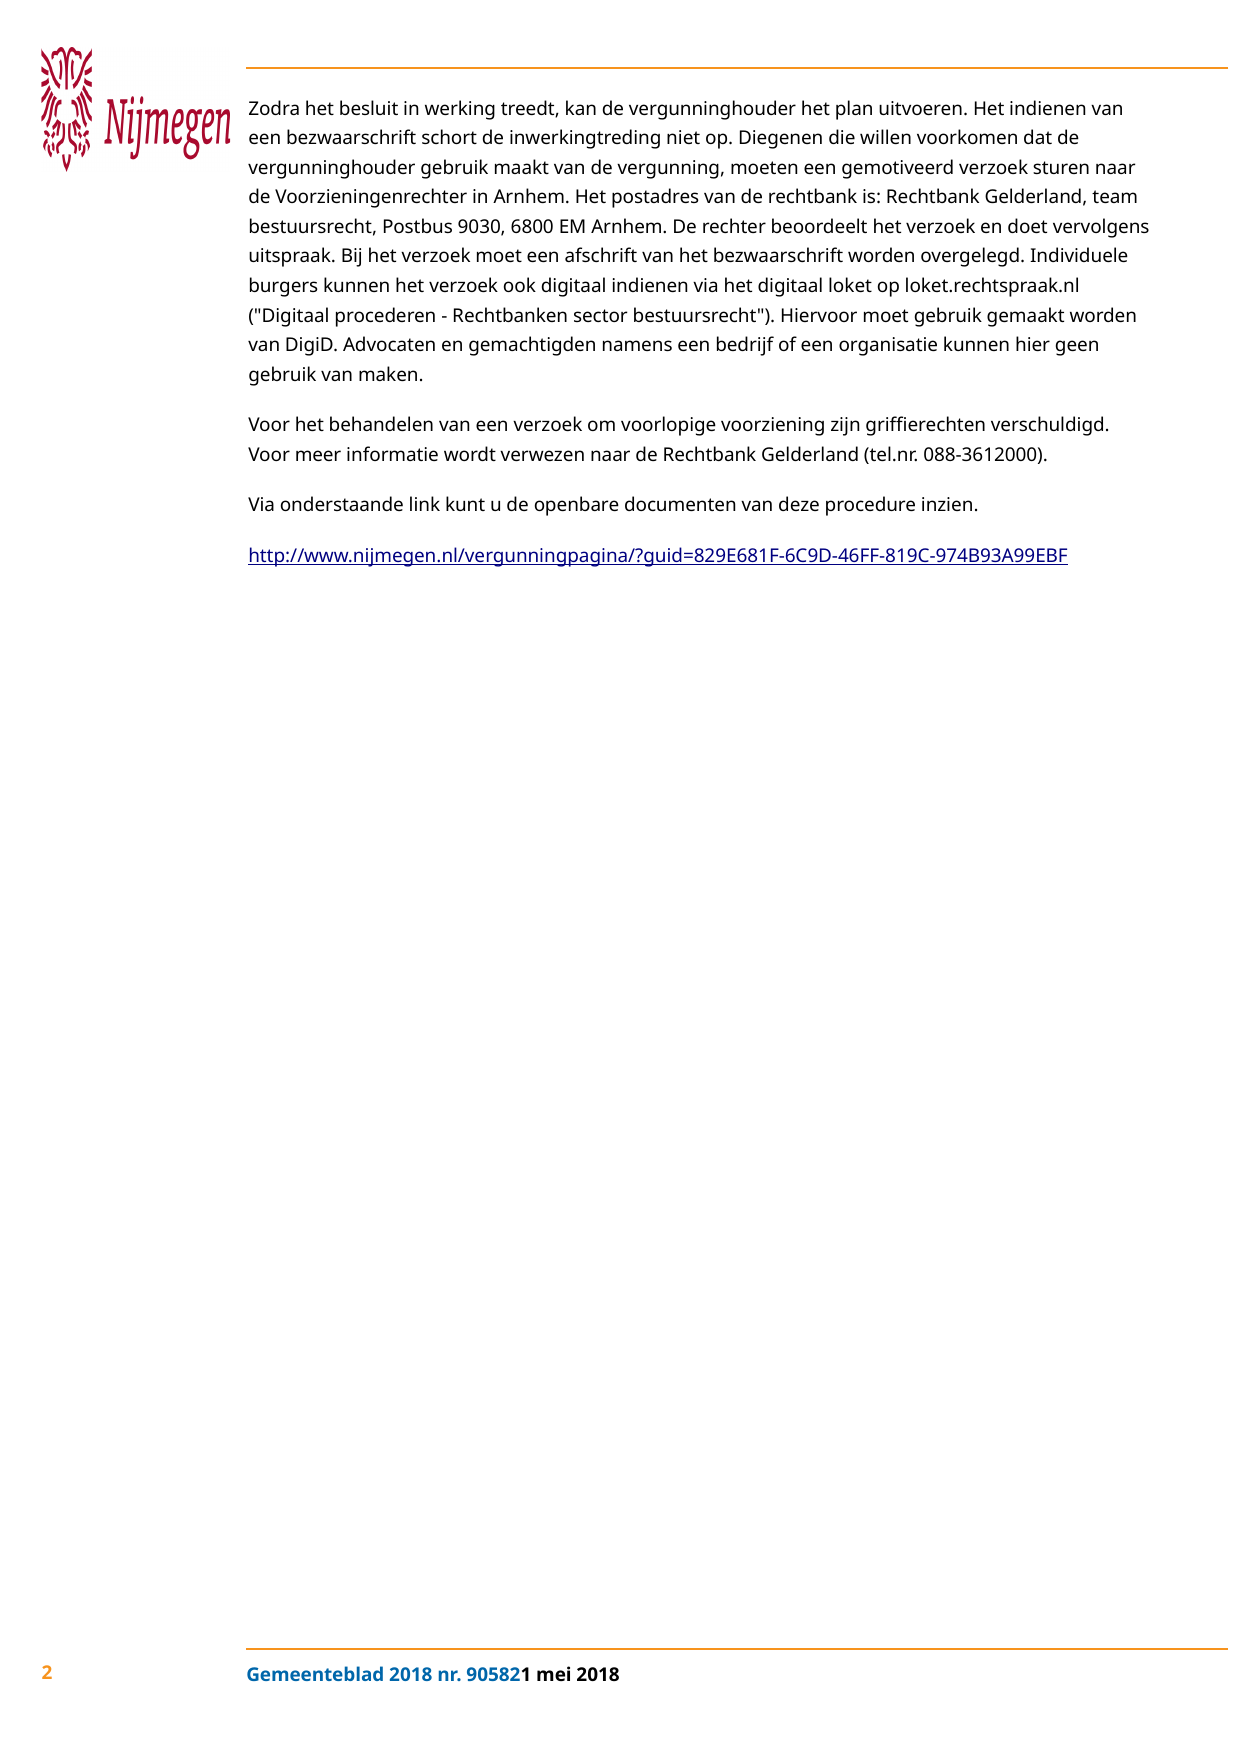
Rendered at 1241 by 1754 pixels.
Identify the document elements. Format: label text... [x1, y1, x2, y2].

picture [41, 47, 231, 172]
text Via onderstaande link kunt u de openbare documenten van deze procedure inzien. [248, 491, 1152, 517]
text Zodra het besluit in werking treedt, kan de vergunninghouder het plan uitvoeren. Het indienen van een bezwaarschrift schort de inwerkingtreding niet op. Diegenen die willen voorkomen dat de vergunninghouder gebruik maakt van de vergunning, moeten een gemotiveerd verzoek sturen naar de Voorzieningenrechter in Arnhem. Het postadres van de rechtbank is: Rechtbank Gelderland, team bestuursrecht, Postbus 9030, 6800 EM Arnhem. De rechter beoordeelt het verzoek en doet vervolgens uitspraak. Bij het verzoek moet een afschrift van het bezwaarschrift worden overgelegd. Individuele burgers kunnen het verzoek ook digitaal indienen via het digitaal loket op loket.rechtspraak.nl ("Digitaal procederen - Rechtbanken sector bestuursrecht"). Hiervoor moet gebruik gemaakt worden van DigiD. Advocaten en gemachtigden namens een bedrijf of een organisatie kunnen hier geen gebruik van maken. [248, 95, 1152, 387]
text Voor het behandelen van een verzoek om voorlopige voorziening zijn griffierechten verschuldigd. Voor meer informatie wordt verwezen naar de Rechtbank Gelderland (tel.nr. 088-3612000). [248, 411, 1152, 467]
text http://www.nijmegen.nl/vergunningpagina/?guid=829E681F-6C9D-46FF-819C-974B93A99EBF [248, 542, 1152, 568]
